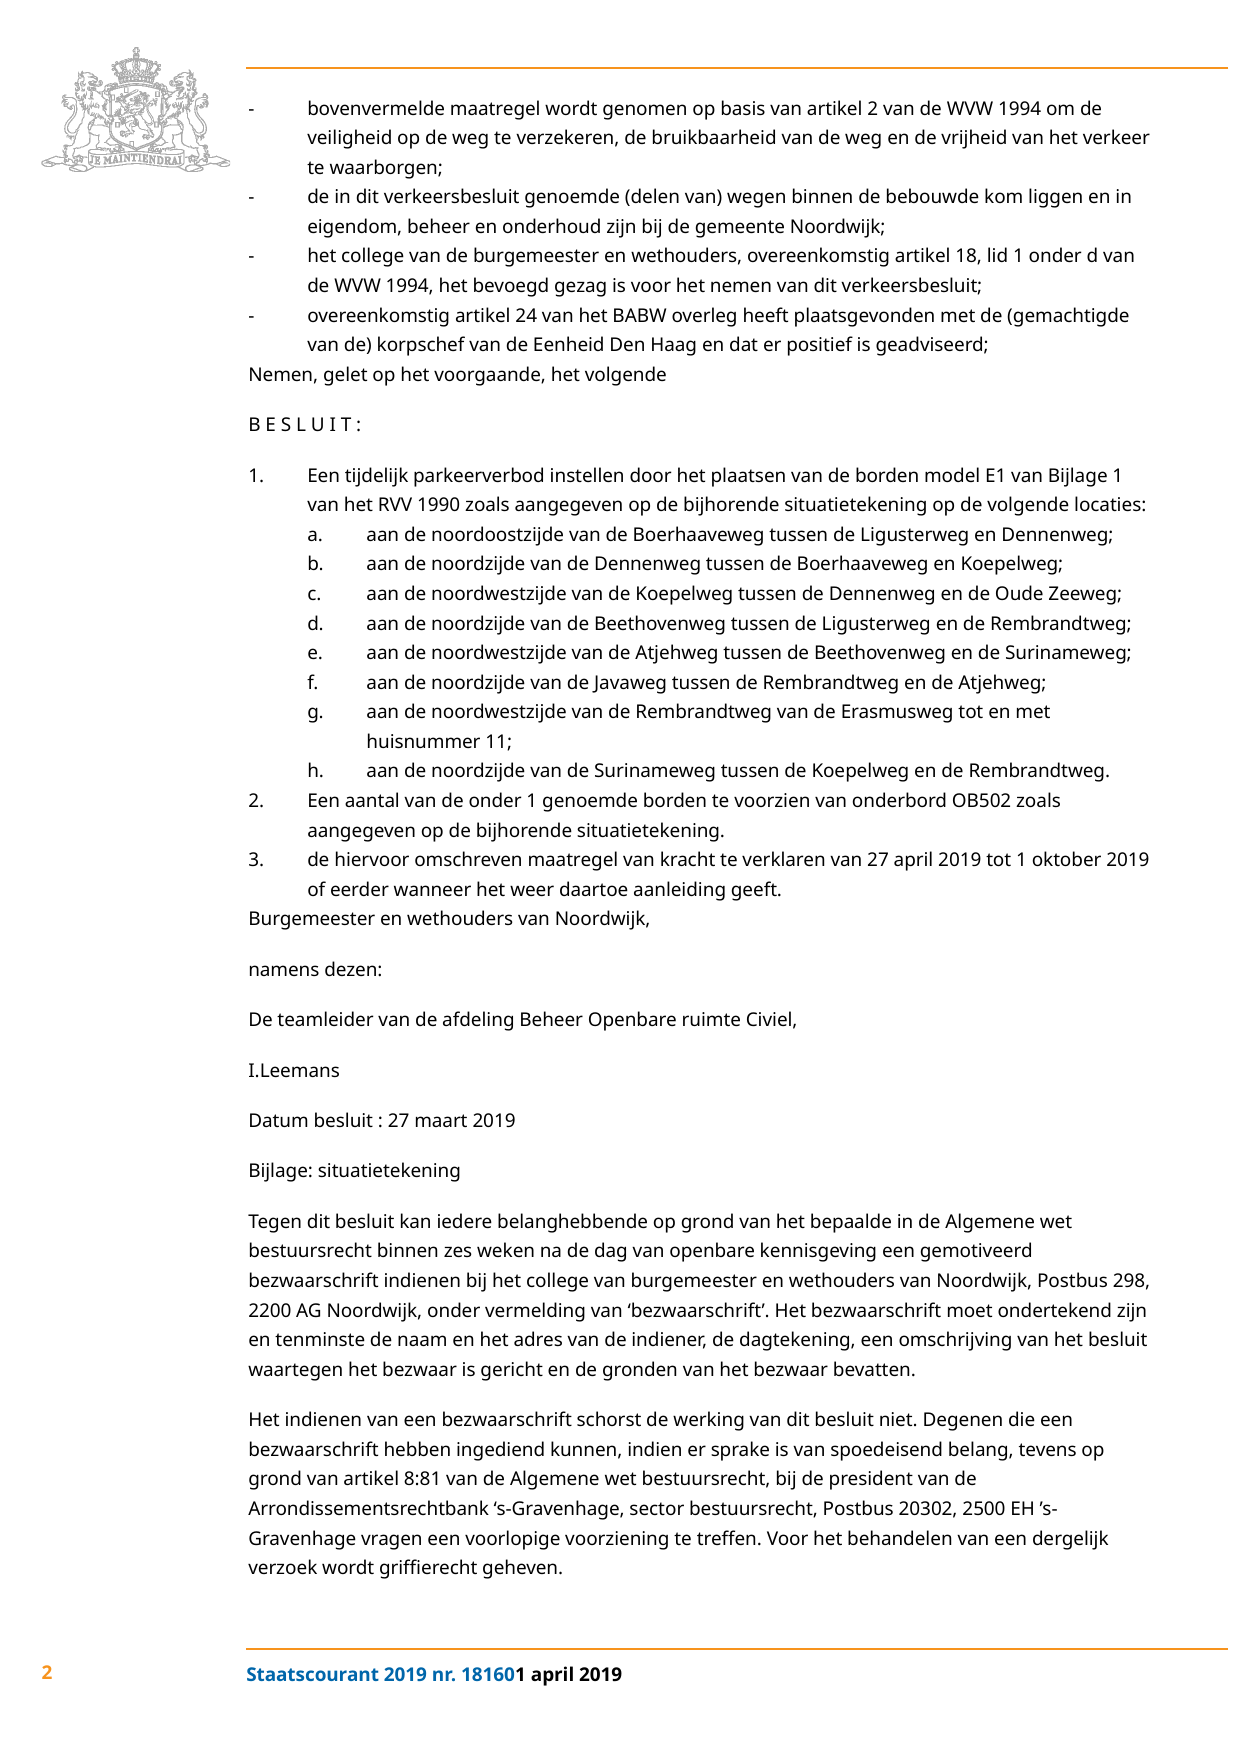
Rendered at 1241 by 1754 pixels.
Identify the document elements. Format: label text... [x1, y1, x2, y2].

list aan de noordzijde van de Javaweg tussen de Rembrandtweg en de Atjehweg; [307, 669, 1152, 695]
text Burgemeester en wethouders van Noordwijk, [248, 906, 1152, 931]
list Een aantal van de onder 1 genoemde borden te voorzien van onderbord OB502 zoals aangegeven op de bijhorende situatietekening. [248, 787, 1152, 843]
picture [41, 47, 231, 172]
list overeenkomstig artikel 24 van het BABW overleg heeft plaatsgevonden met de (gemachtigde van de) korpschef van de Eenheid Den Haag en dat er positief is geadviseerd; [248, 302, 1152, 357]
text I.Leemans [248, 1057, 1152, 1083]
list Een tijdelijk parkeerverbod instellen door het plaatsen van de borden model E1 van Bijlage 1 van het RVV 1990 zoals aangegeven op de bijhorende situatietekening op de volgende locaties: [248, 462, 1152, 517]
list het college van de burgemeester en wethouders, overeenkomstig artikel 18, lid 1 onder d van de WVW 1994, het bevoegd gezag is voor het nemen van dit verkeersbesluit; [248, 243, 1152, 298]
list aan de noordzijde van de Dennenweg tussen de Boerhaaveweg en Koepelweg; [307, 551, 1152, 576]
list bovenvermelde maatregel wordt genomen op basis van artikel 2 van de WVW 1994 om de veiligheid op de weg te verzekeren, de bruikbaarheid van de weg en de vrijheid van het verkeer te waarborgen; [248, 95, 1152, 180]
list aan de noordwestzijde van de Koepelweg tussen de Dennenweg en de Oude Zeeweg; [307, 580, 1152, 606]
text Het indienen van een bezwaarschrift schorst de werking van dit besluit niet. Degenen die een bezwaarschrift hebben ingediend kunnen, indien er sprake is van spoedeisend belang, tevens op grond van artikel 8:81 van de Algemene wet bestuursrecht, bij de president van de Arrondissementsrechtbank ‘s-Gravenhage, sector bestuursrecht, Postbus 20302, 2500 EH ’s-Gravenhage vragen een voorlopige voorziening te treffen. Voor het behandelen van een dergelijk verzoek wordt griffierecht geheven. [248, 1406, 1152, 1580]
list aan de noordzijde van de Beethovenweg tussen de Ligusterweg en de Rembrandtweg; [307, 610, 1152, 636]
text Nemen, gelet op het voorgaande, het volgende [248, 361, 1152, 387]
text Bijlage: situatietekening [248, 1158, 1152, 1183]
text B E S L U I T : [248, 411, 1152, 437]
text De teamleider van de afdeling Beheer Openbare ruimte Civiel, [248, 1006, 1152, 1032]
list aan de noordwestzijde van de Atjehweg tussen de Beethovenweg en de Surinameweg; [307, 639, 1152, 665]
list de hiervoor omschreven maatregel van kracht te verklaren van 27 april 2019 tot 1 oktober 2019 of eerder wanneer het weer daartoe aanleiding geeft. [248, 846, 1152, 902]
text Tegen dit besluit kan iedere belanghebbende op grond van het bepaalde in de Algemene wet bestuursrecht binnen zes weken na de dag van openbare kennisgeving een gemotiveerd bezwaarschrift indienen bij het college van burgemeester en wethouders van Noordwijk, Postbus 298, 2200 AG Noordwijk, onder vermelding van ‘bezwaarschrift’. Het bezwaarschrift moet ondertekend zijn en tenminste de naam en het adres van de indiener, de dagtekening, een omschrijving van het besluit waartegen het bezwaar is gericht en de gronden van het bezwaar bevatten. [248, 1208, 1152, 1382]
text namens dezen: [248, 956, 1152, 982]
list aan de noordzijde van de Surinameweg tussen de Koepelweg en de Rembrandtweg. [307, 758, 1152, 783]
list aan de noordoostzijde van de Boerhaaveweg tussen de Ligusterweg en Dennenweg; [307, 521, 1152, 547]
list aan de noordwestzijde van de Rembrandtweg van de Erasmusweg tot en met huisnummer 11; [307, 698, 1152, 754]
list de in dit verkeersbesluit genoemde (delen van) wegen binnen de bebouwde kom liggen en in eigendom, beheer en onderhoud zijn bij de gemeente Noordwijk; [248, 183, 1152, 239]
text Datum besluit : 27 maart 2019 [248, 1107, 1152, 1133]
